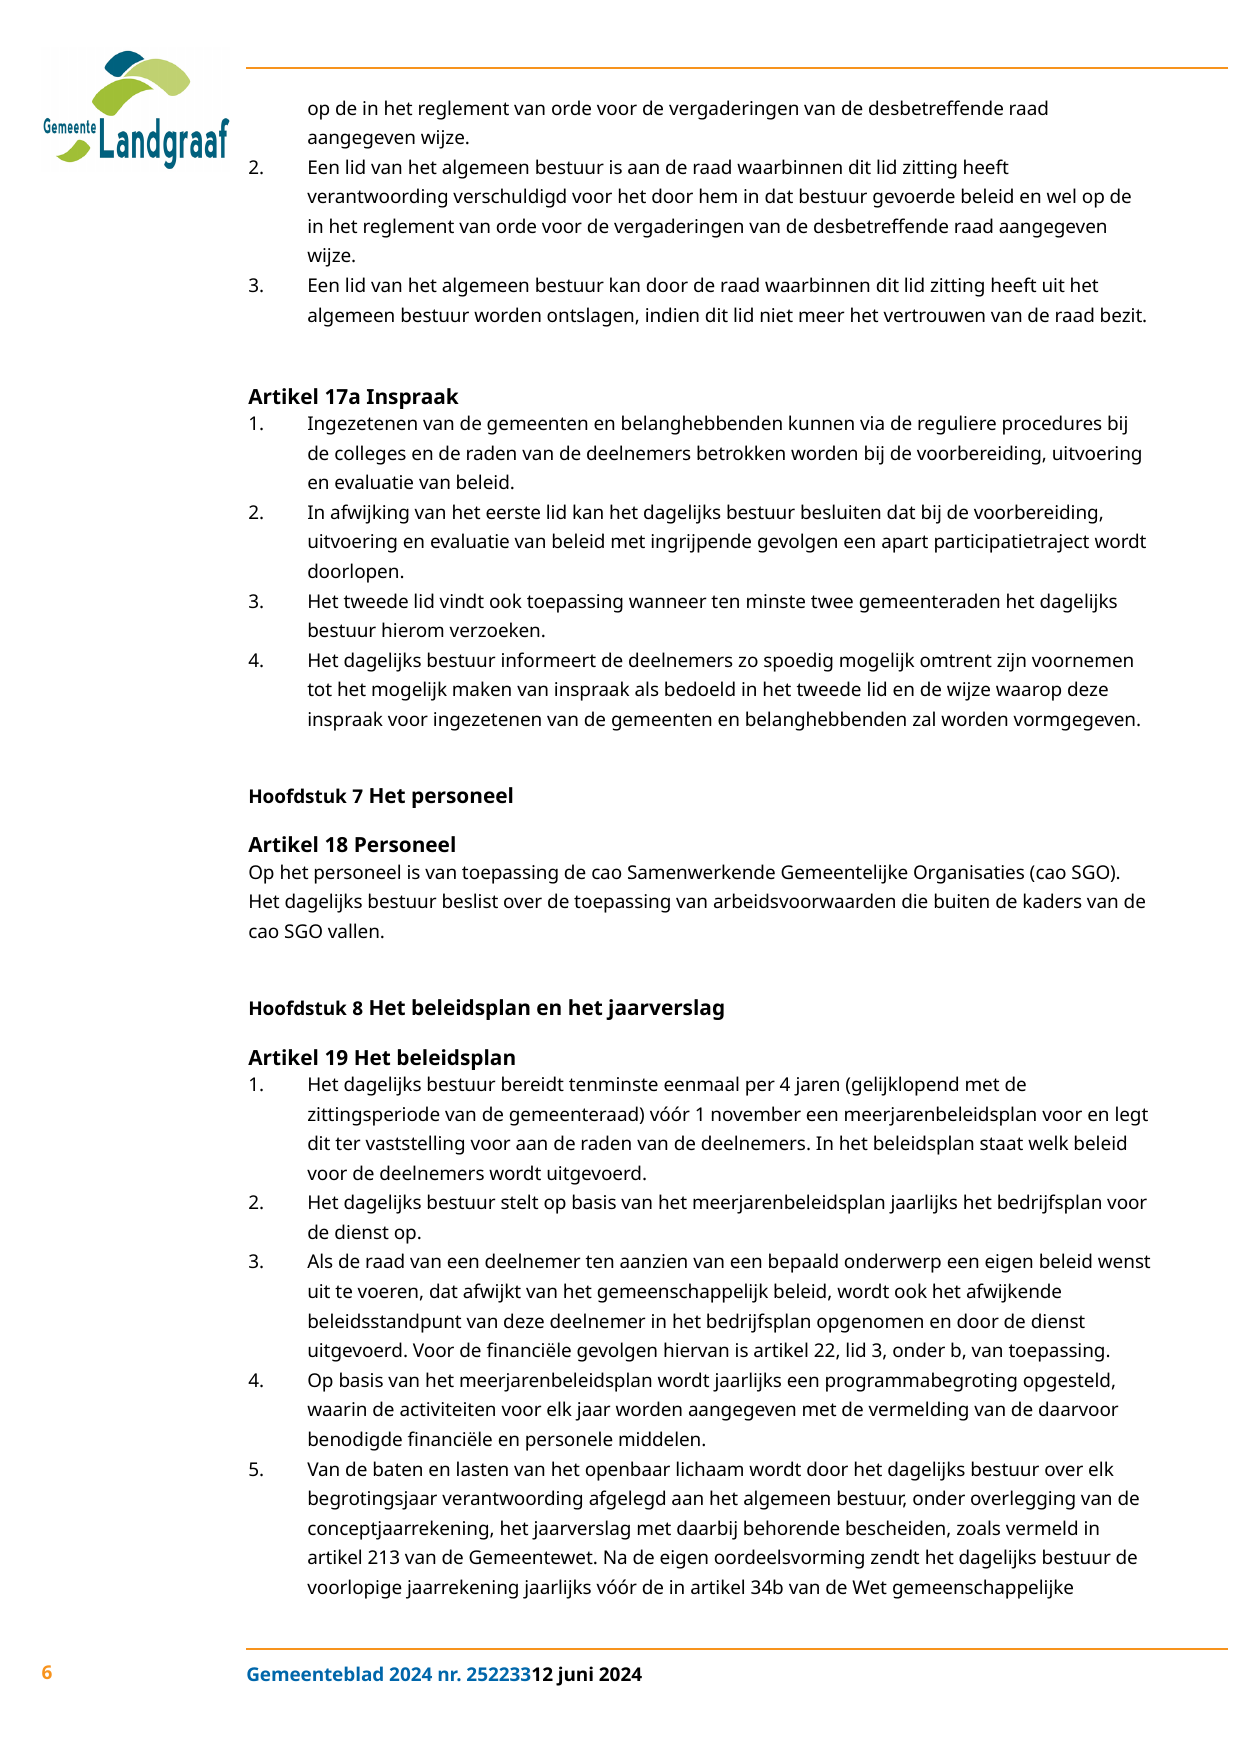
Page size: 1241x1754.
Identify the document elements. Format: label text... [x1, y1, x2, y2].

list Het dagelijks bestuur informeert de deelnemers zo spoedig mogelijk omtrent zijn voornemen tot het mogelijk maken van inspraak als bedoeld in het tweede lid en de wijze waarop deze inspraak voor ingezetenen van de gemeenten en belanghebbenden zal worden vormgegeven. [248, 647, 1152, 732]
text Op het personeel is van toepassing de cao Samenwerkende Gemeentelijke Organisaties (cao SGO). Het dagelijks bestuur beslist over de toepassing van arbeidsvoorwaarden die buiten de kaders van de cao SGO vallen. [248, 859, 1152, 944]
list Ingezetenen van de gemeenten en belanghebbenden kunnen via de reguliere procedures bij de colleges en de raden van de deelnemers betrokken worden bij de voorbereiding, uitvoering en evaluatie van beleid. [248, 410, 1152, 495]
list Het dagelijks bestuur stelt op basis van het meerjarenbeleidsplan jaarlijks het bedrijfsplan voor de dienst op. [248, 1189, 1152, 1245]
list op de in het reglement van orde voor de vergaderingen van de desbetreffende raad aangegeven wijze. [248, 95, 1152, 150]
list Als de raad van een deelnemer ten aanzien van een bepaald onderwerp een eigen beleid wenst uit te voeren, dat afwijkt van het gemeenschappelijk beleid, wordt ook het afwijkende beleidsstandpunt van deze deelnemer in het bedrijfsplan opgenomen en door de dienst uitgevoerd. Voor de financiële gevolgen hiervan is artikel 22, lid 3, onder b, van toepassing. [248, 1249, 1152, 1363]
list Een lid van het algemeen bestuur is aan de raad waarbinnen dit lid zitting heeft verantwoording verschuldigd voor het door hem in dat bestuur gevoerde beleid en wel op de in het reglement van orde voor de vergaderingen van de desbetreffende raad aangegeven wijze. [248, 154, 1152, 268]
list Een lid van het algemeen bestuur kan door de raad waarbinnen dit lid zitting heeft uit het algemeen bestuur worden ontslagen, indien dit lid niet meer het vertrouwen van de raad bezit. [248, 272, 1152, 328]
text Artikel 18 Personeel [248, 831, 1152, 859]
list Het tweede lid vindt ook toepassing wanneer ten minste twee gemeenteraden het dagelijks bestuur hierom verzoeken. [248, 588, 1152, 643]
list Het dagelijks bestuur bereidt tenminste eenmaal per 4 jaren (gelijklopend met de zittingsperiode van de gemeenteraad) vóór 1 november een meerjarenbeleidsplan voor en legt dit ter vaststelling voor aan de raden van de deelnemers. In het beleidsplan staat welk beleid voor de deelnemers wordt uitgevoerd. [248, 1071, 1152, 1186]
list Op basis van het meerjarenbeleidsplan wordt jaarlijks een programmabegroting opgesteld, waarin de activiteiten voor elk jaar worden aangegeven met de vermelding van de daarvoor benodigde financiële en personele middelen. [248, 1367, 1152, 1452]
text Hoofdstuk 7 Het personeel [248, 781, 1152, 810]
picture [41, 47, 231, 172]
list In afwijking van het eerste lid kan het dagelijks bestuur besluiten dat bij de voorbereiding, uitvoering en evaluatie van beleid met ingrijpende gevolgen een apart participatietraject wordt doorlopen. [248, 499, 1152, 584]
text Artikel 19 Het beleidsplan [248, 1043, 1152, 1071]
list Van de baten en lasten van het openbaar lichaam wordt door het dagelijks bestuur over elk begrotingsjaar verantwoording afgelegd aan het algemeen bestuur, onder overlegging van de conceptjaarrekening, het jaarverslag met daarbij behorende bescheiden, zoals vermeld in artikel 213 van de Gemeentewet. Na de eigen oordeelsvorming zendt het dagelijks bestuur de voorlopige jaarrekening jaarlijks vóór de in artikel 34b van de Wet gemeenschappelijke [248, 1456, 1152, 1600]
text Artikel 17a Inspraak [248, 382, 1152, 410]
text Hoofdstuk 8 Het beleidsplan en het jaarverslag [248, 993, 1152, 1022]
